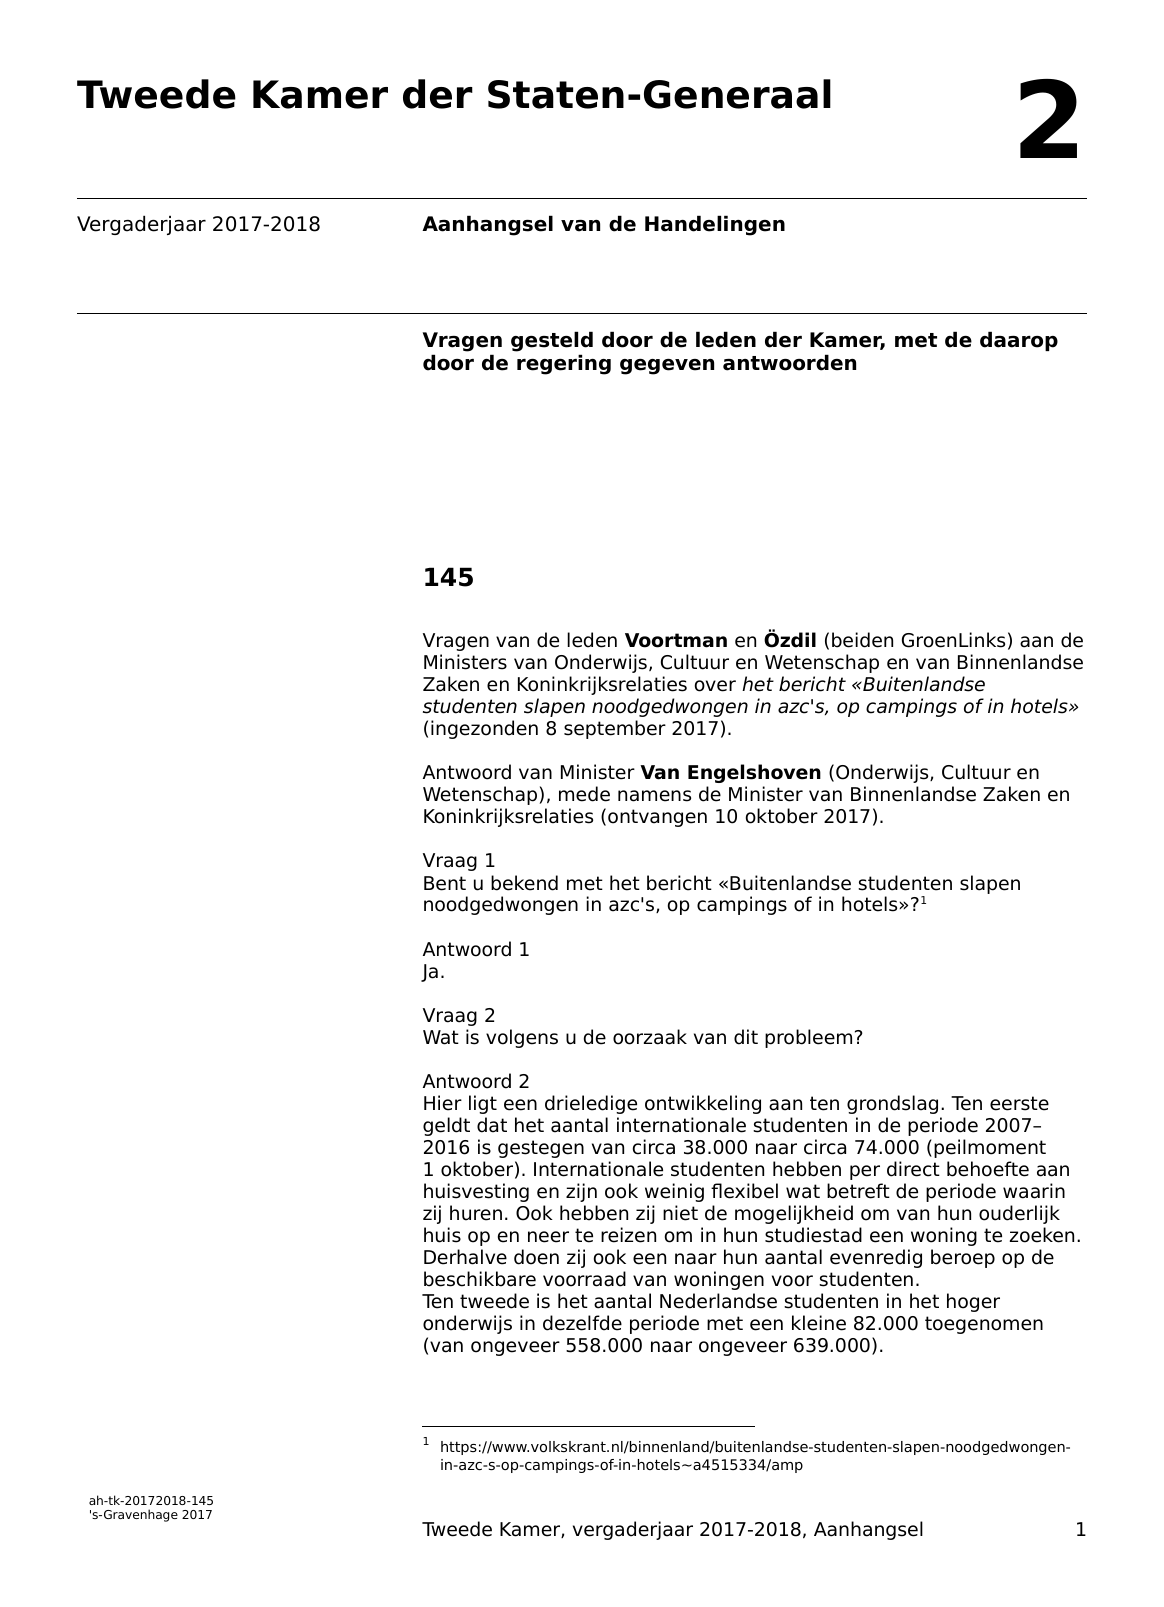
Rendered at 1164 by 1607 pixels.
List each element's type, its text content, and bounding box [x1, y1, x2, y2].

table_cell Vergaderjaar 2017-2018 [77, 199, 422, 313]
text 's-Gravenhage 2017 [88, 1508, 323, 1522]
text Hier ligt een drieledige ontwikkeling aan ten grondslag. Ten eerste geldt dat het aantal internationale studenten in de periode 2007–2016 is gestegen van circa 38.000 naar circa 74.000 (peilmoment 1 oktober). Internationale studenten hebben per direct behoefte aan huisvesting en zijn ook weinig flexibel wat betreft de periode waarin zij huren. Ook hebben zij niet de mogelijkheid om van hun ouderlijk huis op en neer te reizen om in hun studiestad een woning te zoeken. Derhalve doen zij ook een naar hun aantal evenredig beroep op de beschikbare voorraad van woningen voor studenten. [422, 1093, 1087, 1291]
text 145 [422, 563, 1087, 592]
text Antwoord 1 [422, 938, 1087, 961]
table_cell Vragen gesteld door de leden der Kamer, met de daarop door de regering gegeven antwoorden [422, 314, 1087, 375]
text https://www.volkskrant.nl/binnenland/buitenlandse-studenten-slapen-noodgedwongen-in-azc-s-op-campings-of-in-hotels~a4515334/amp [422, 1435, 1087, 1474]
text Antwoord van Minister Van Engelshoven (Onderwijs, Cultuur en Wetenschap), mede namens de Minister van Binnenlandse Zaken en Koninkrijksrelaties (ontvangen 10 oktober 2017). [422, 762, 1087, 828]
text Vragen van de leden Voortman en Özdil (beiden GroenLinks) aan de Ministers van Onderwijs, Cultuur en Wetenschap en van Binnenlandse Zaken en Koninkrijksrelaties over het bericht «Buitenlandse studenten slapen noodgedwongen in azc's, op campings of in hotels» (ingezonden 8 september 2017). [422, 630, 1087, 740]
text Wat is volgens u de oorzaak van dit probleem? [422, 1027, 1087, 1049]
text Vraag 2 [422, 1005, 1087, 1027]
text ah-tk-20172018-145 [88, 1494, 323, 1508]
text Bent u bekend met het bericht «Buitenlandse studenten slapen noodgedwongen in azc's, op campings of in hotels»? [422, 872, 1087, 916]
text Ten tweede is het aantal Nederlandse studenten in het hoger onderwijs in dezelfde periode met een kleine 82.000 toegenomen (van ongeveer 558.000 naar ongeveer 639.000). [422, 1291, 1087, 1357]
table_cell [77, 314, 422, 375]
text Vraag 1 [422, 850, 1087, 872]
table_header Tweede Kamer der Staten-Generaal [77, 59, 886, 198]
text Antwoord 2 [422, 1071, 1087, 1093]
text Ja. [422, 961, 1087, 982]
table_cell Aanhangsel van de Handelingen [422, 199, 1087, 313]
table_header 2 [886, 59, 1087, 198]
